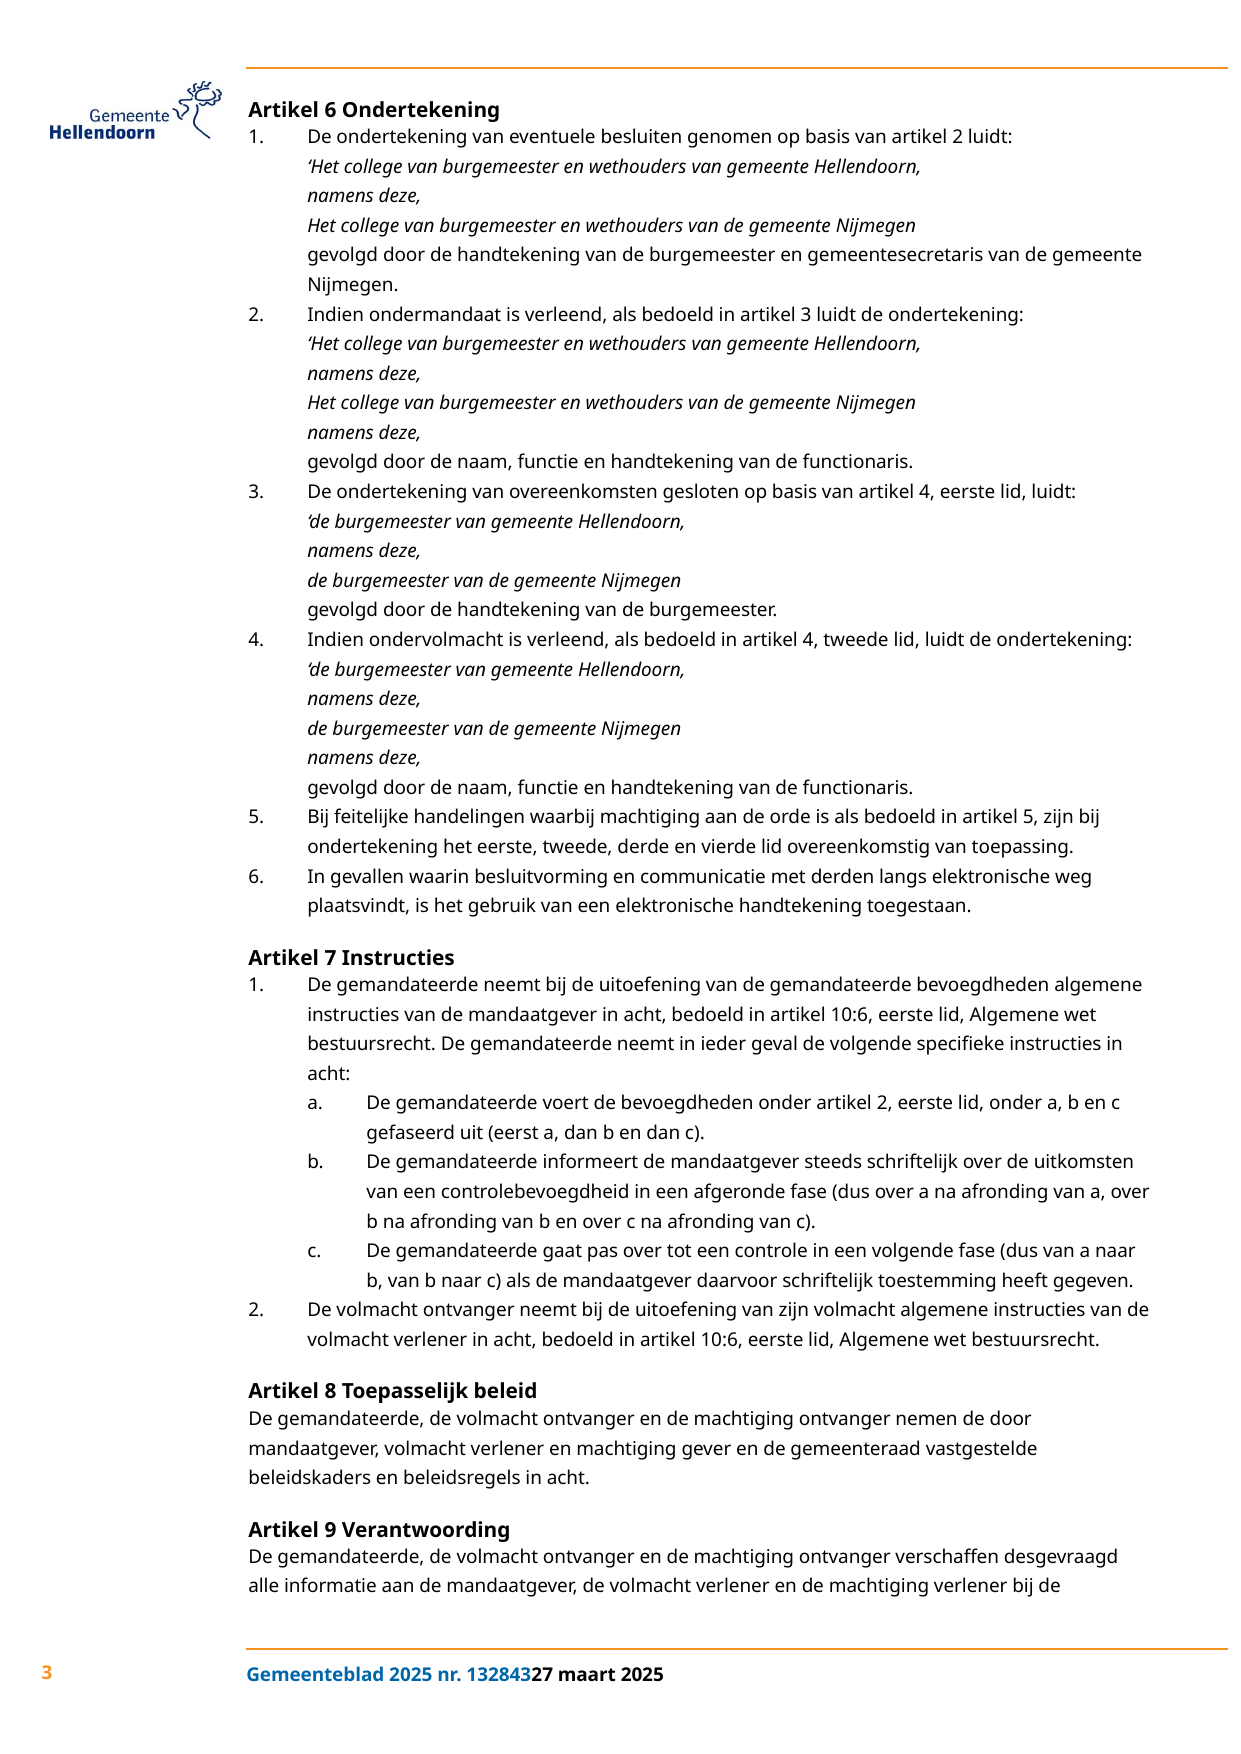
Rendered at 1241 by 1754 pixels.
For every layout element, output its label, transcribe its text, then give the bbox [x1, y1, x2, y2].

list namens deze, [248, 419, 1152, 445]
list gevolgd door de handtekening van de burgemeester. [248, 597, 1152, 622]
list In gevallen waarin besluitvorming en communicatie met derden langs elektronische weg plaatsvindt, is het gebruik van een elektronische handtekening toegestaan. [248, 863, 1152, 918]
text De gemandateerde, de volmacht ontvanger en de machtiging ontvanger verschaffen desgevraagd alle informatie aan de mandaatgever, de volmacht verlener en de machtiging verlener bij de [248, 1543, 1152, 1598]
list namens deze, [248, 182, 1152, 208]
list ‘de burgemeester van gemeente Hellendoorn, [248, 508, 1152, 533]
list De ondertekening van overeenkomsten gesloten op basis van artikel 4, eerste lid, luidt: [248, 478, 1152, 504]
list namens deze, [248, 744, 1152, 770]
text Artikel 8 Toepasselijk beleid [248, 1377, 1152, 1405]
list De gemandateerde voert de bevoegdheden onder artikel 2, eerste lid, onder a, b en c gefaseerd uit (eerst a, dan b en dan c). [307, 1089, 1152, 1145]
list De ondertekening van eventuele besluiten genomen op basis van artikel 2 luidt: [248, 123, 1152, 149]
list ‘Het college van burgemeester en wethouders van gemeente Hellendoorn, [248, 330, 1152, 356]
list Indien ondervolmacht is verleend, als bedoeld in artikel 4, tweede lid, luidt de ondertekening: [248, 626, 1152, 652]
list Indien ondermandaat is verleend, als bedoeld in artikel 3 luidt de ondertekening: [248, 301, 1152, 326]
list Bij feitelijke handelingen waarbij machtiging aan de orde is als bedoeld in artikel 5, zijn bij ondertekening het eerste, tweede, derde en vierde lid overeenkomstig van toepassing. [248, 804, 1152, 859]
list De gemandateerde informeert de mandaatgever steeds schriftelijk over de uitkomsten van een controlebevoegdheid in een afgeronde fase (dus over a na afronding van a, over b na afronding van b en over c na afronding van c). [307, 1149, 1152, 1234]
list ‘Het college van burgemeester en wethouders van gemeente Hellendoorn, [248, 153, 1152, 178]
text De gemandateerde, de volmacht ontvanger en de machtiging ontvanger nemen de door mandaatgever, volmacht verlener en machtiging gever en de gemeenteraad vastgestelde beleidskaders en beleidsregels in acht. [248, 1405, 1152, 1490]
list gevolgd door de naam, functie en handtekening van de functionaris. [248, 449, 1152, 474]
list Het college van burgemeester en wethouders van de gemeente Nijmegen [248, 389, 1152, 415]
text Artikel 6 Ondertekening [248, 95, 1152, 123]
list gevolgd door de handtekening van de burgemeester en gemeentesecretaris van de gemeente Nijmegen. [248, 242, 1152, 297]
list namens deze, [248, 685, 1152, 711]
list namens deze, [248, 360, 1152, 386]
picture [41, 47, 231, 172]
list Het college van burgemeester en wethouders van de gemeente Nijmegen [248, 212, 1152, 238]
list De gemandateerde gaat pas over tot een controle in een volgende fase (dus van a naar b, van b naar c) als de mandaatgever daarvoor schriftelijk toestemming heeft gegeven. [307, 1237, 1152, 1293]
list namens deze, [248, 537, 1152, 563]
list de burgemeester van de gemeente Nijmegen [248, 715, 1152, 741]
text Artikel 9 Verantwoording [248, 1515, 1152, 1543]
list de burgemeester van de gemeente Nijmegen [248, 567, 1152, 593]
list De volmacht ontvanger neemt bij de uitoefening van zijn volmacht algemene instructies van de volmacht verlener in acht, bedoeld in artikel 10:6, eerste lid, Algemene wet bestuursrecht. [248, 1297, 1152, 1352]
list ‘de burgemeester van gemeente Hellendoorn, [248, 656, 1152, 681]
list gevolgd door de naam, functie en handtekening van de functionaris. [248, 774, 1152, 800]
text Artikel 7 Instructies [248, 943, 1152, 971]
list De gemandateerde neemt bij de uitoefening van de gemandateerde bevoegdheden algemene instructies van de mandaatgever in acht, bedoeld in artikel 10:6, eerste lid, Algemene wet bestuursrecht. De gemandateerde neemt in ieder geval de volgende specifieke instructies in acht: [248, 971, 1152, 1086]
